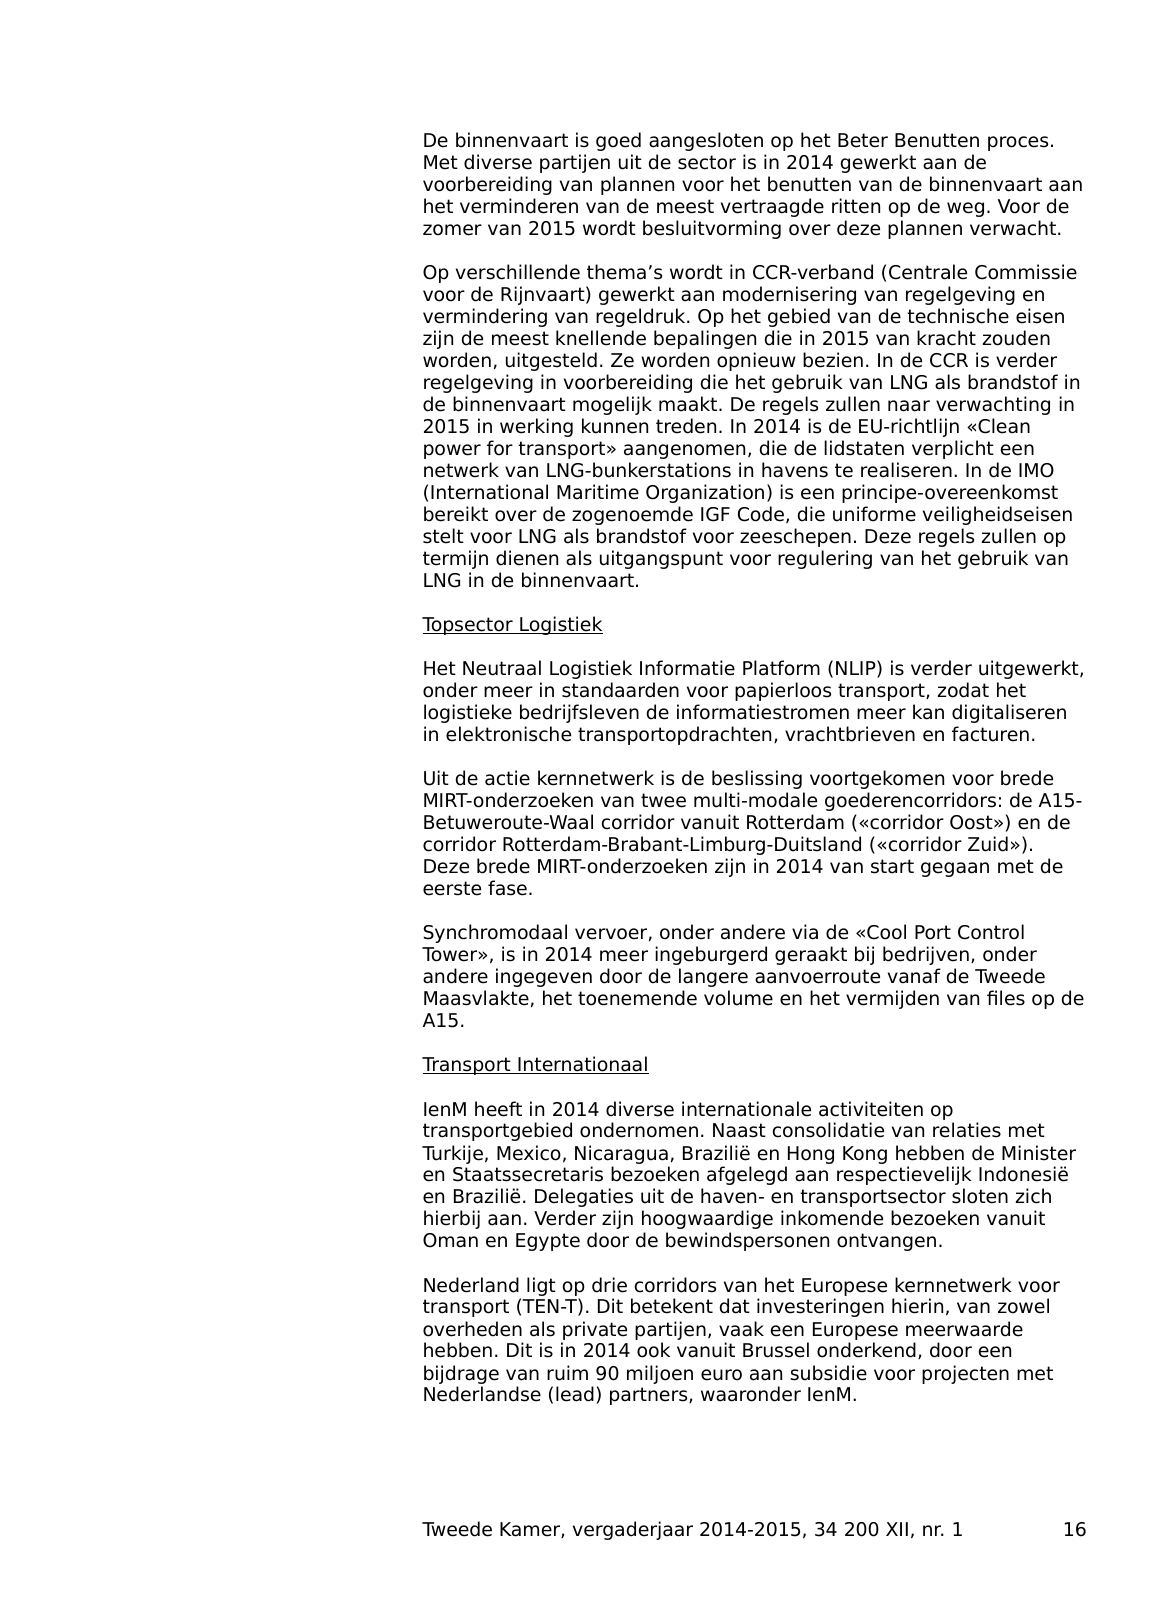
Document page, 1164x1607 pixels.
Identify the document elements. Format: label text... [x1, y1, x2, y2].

text Uit de actie kernnetwerk is de beslissing voortgekomen voor brede MIRT-onderzoeken van twee multi-modale goederencorridors: de A15-Betuweroute-Waal corridor vanuit Rotterdam («corridor Oost») en de corridor Rotterdam-Brabant-Limburg-Duitsland («corridor Zuid»). Deze brede MIRT-onderzoeken zijn in 2014 van start gegaan met de eerste fase. [422, 768, 1087, 900]
subtitle Topsector Logistiek [422, 614, 1087, 636]
text De binnenvaart is goed aangesloten op het Beter Benutten proces. Met diverse partijen uit de sector is in 2014 gewerkt aan de voorbereiding van plannen voor het benutten van de binnenvaart aan het verminderen van de meest vertraagde ritten op de weg. Voor de zomer van 2015 wordt besluitvorming over deze plannen verwacht. [422, 130, 1087, 240]
text Het Neutraal Logistiek Informatie Platform (NLIP) is verder uitgewerkt, onder meer in standaarden voor papierloos transport, zodat het logistieke bedrijfsleven de informatiestromen meer kan digitaliseren in elektronische transportopdrachten, vrachtbrieven en facturen. [422, 658, 1087, 746]
text Nederland ligt op drie corridors van het Europese kernnetwerk voor transport (TEN-T). Dit betekent dat investeringen hierin, van zowel overheden als private partijen, vaak een Europese meerwaarde hebben. Dit is in 2014 ook vanuit Brussel onderkend, door een bijdrage van ruim 90 miljoen euro aan subsidie voor projecten met Nederlandse (lead) partners, waaronder IenM. [422, 1274, 1087, 1406]
text IenM heeft in 2014 diverse internationale activiteiten op transportgebied ondernomen. Naast consolidatie van relaties met Turkije, Mexico, Nicaragua, Brazilië en Hong Kong hebben de Minister en Staatssecretaris bezoeken afgelegd aan respectievelijk Indonesië en Brazilië. Delegaties uit de haven- en transportsector sloten zich hierbij aan. Verder zijn hoogwaardige inkomende bezoeken vanuit Oman en Egypte door de bewindspersonen ontvangen. [422, 1098, 1087, 1252]
text Synchromodaal vervoer, onder andere via de «Cool Port Control Tower», is in 2014 meer ingeburgerd geraakt bij bedrijven, onder andere ingegeven door de langere aanvoerroute vanaf de Tweede Maasvlakte, het toenemende volume en het vermijden van files op de A15. [422, 922, 1087, 1032]
subtitle Transport Internationaal [422, 1054, 1087, 1076]
text Op verschillende thema’s wordt in CCR-verband (Centrale Commissie voor de Rijnvaart) gewerkt aan modernisering van regelgeving en vermindering van regeldruk. Op het gebied van de technische eisen zijn de meest knellende bepalingen die in 2015 van kracht zouden worden, uitgesteld. Ze worden opnieuw bezien. In de CCR is verder regelgeving in voorbereiding die het gebruik van LNG als brandstof in de binnenvaart mogelijk maakt. De regels zullen naar verwachting in 2015 in werking kunnen treden. In 2014 is de EU-richtlijn «Clean power for transport» aangenomen, die de lidstaten verplicht een netwerk van LNG-bunkerstations in havens te realiseren. In de IMO (International Maritime Organization) is een principe-overeenkomst bereikt over de zogenoemde IGF Code, die uniforme veiligheidseisen stelt voor LNG als brandstof voor zeeschepen. Deze regels zullen op termijn dienen als uitgangspunt voor regulering van het gebruik van LNG in de binnenvaart. [422, 262, 1087, 592]
